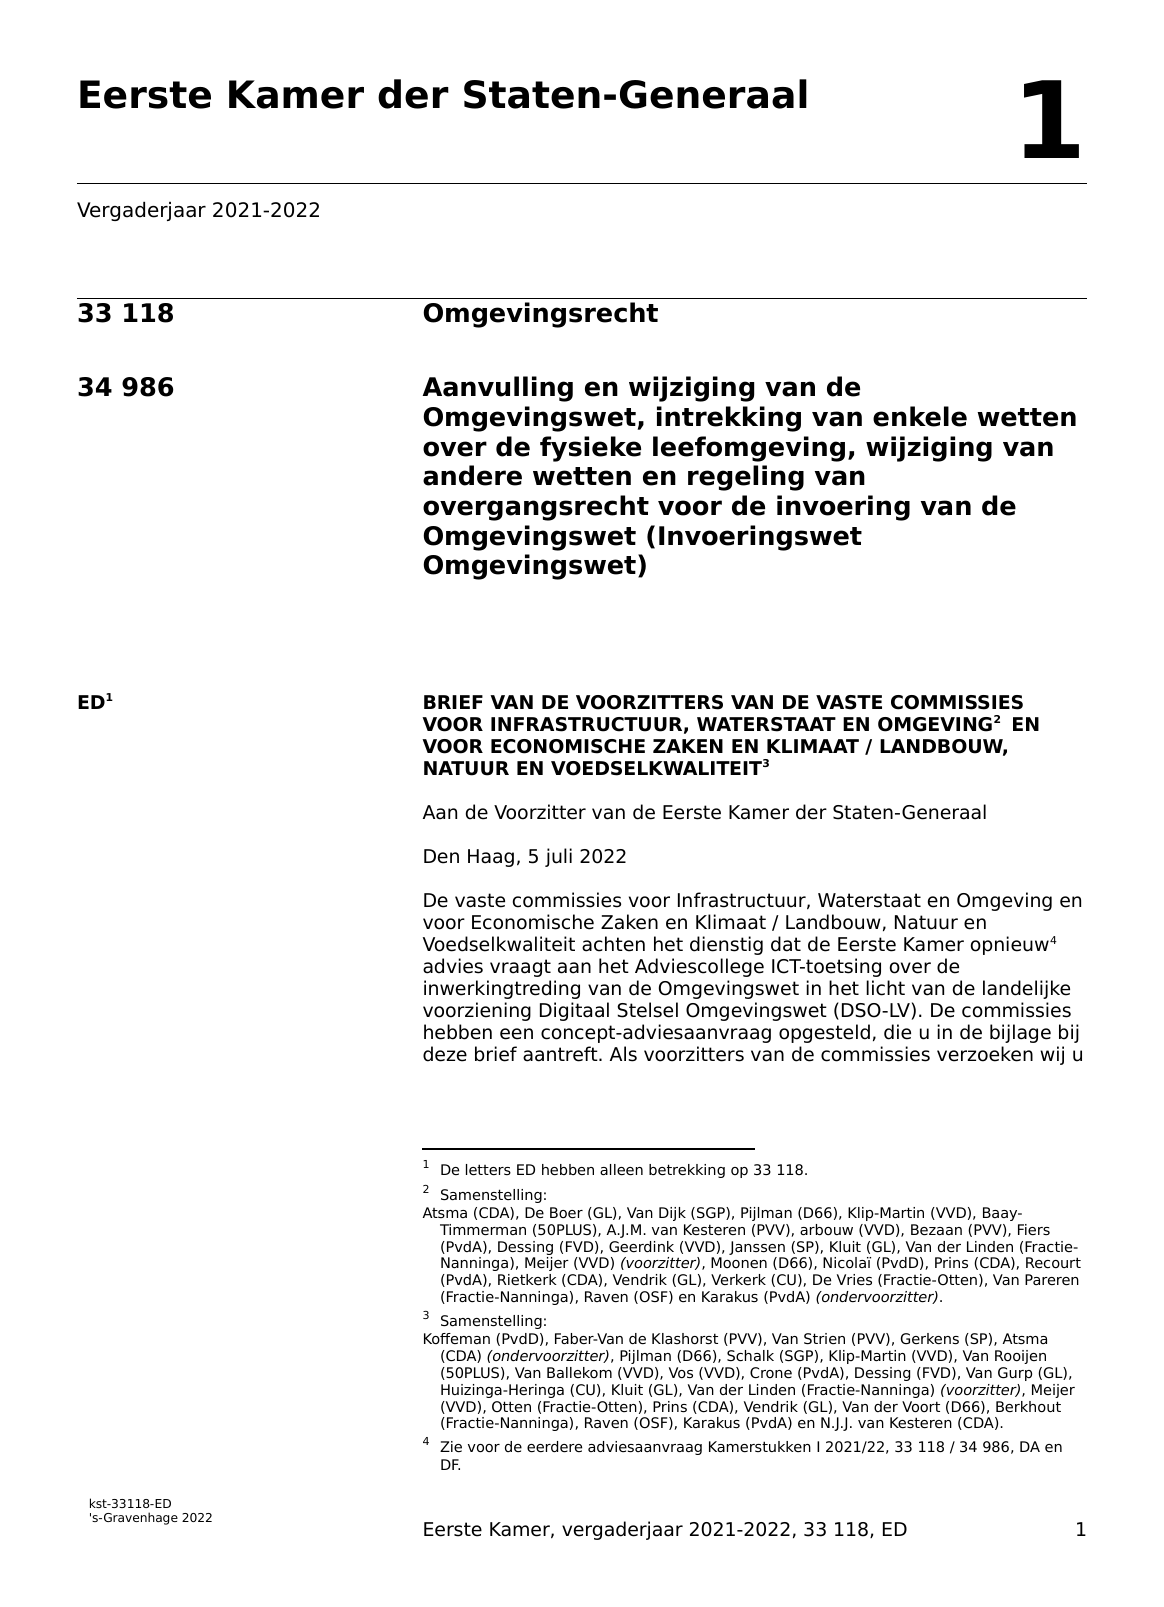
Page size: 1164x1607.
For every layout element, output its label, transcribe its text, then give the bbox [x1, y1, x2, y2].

subtitle ED BRIEF VAN DE VOORZITTERS VAN DE VASTE COMMISSIES VOOR INFRASTRUCTUUR, WATERSTAAT EN OMGEVING EN VOOR ECONOMISCHE ZAKEN EN KLIMAAT / LANDBOUW, NATUUR EN VOEDSELKWALITEIT [77, 692, 1087, 780]
text De letters ED hebben alleen betrekking op 33 118. [422, 1158, 1087, 1180]
subtitle 33 118 Omgevingsrecht [77, 299, 1087, 329]
text Samenstelling: [422, 1183, 1087, 1205]
text Aan de Voorzitter van de Eerste Kamer der Staten-Generaal [422, 802, 1087, 824]
text kst-33118-ED [88, 1497, 323, 1511]
text Zie voor de eerdere adviesaanvraag Kamerstukken I 2021/22, 33 118 / 34 986, DA en DF. [422, 1435, 1087, 1474]
text 's-Gravenhage 2022 [88, 1511, 323, 1525]
text Samenstelling: [422, 1309, 1087, 1331]
table_cell Vergaderjaar 2021-2022 [77, 184, 1087, 298]
text Atsma (CDA), De Boer (GL), Van Dijk (SGP), Pijlman (D66), Klip-Martin (VVD), Baay-Timmerman (50PLUS), A.J.M. van Kesteren (PVV), arbouw (VVD), Bezaan (PVV), Fiers (PvdA), Dessing (FVD), Geerdink (VVD), Janssen (SP), Kluit (GL), Van der Linden (Fractie-Nanninga), Meijer (VVD) (voorzitter), Moonen (D66), Nicolaï (PvdD), Prins (CDA), Recourt (PvdA), Rietkerk (CDA), Vendrik (GL), Verkerk (CU), De Vries (Fractie-Otten), Van Pareren (Fractie-Nanninga), Raven (OSF) en Karakus (PvdA) (ondervoorzitter). [422, 1205, 1087, 1306]
text Den Haag, 5 juli 2022 [422, 846, 1087, 868]
text De vaste commissies voor Infrastructuur, Waterstaat en Omgeving en voor Economische Zaken en Klimaat / Landbouw, Natuur en Voedselkwaliteit achten het dienstig dat de Eerste Kamer opnieuw advies vraagt aan het Adviescollege ICT-toetsing over de inwerkingtreding van de Omgevingswet in het licht van de landelijke voorziening Digitaal Stelsel Omgevingswet (DSO-LV). De commissies hebben een concept-adviesaanvraag opgesteld, die u in de bijlage bij deze brief aantreft. Als voorzitters van de commissies verzoeken wij u [422, 890, 1087, 1066]
subtitle 34 986 Aanvulling en wijziging van de Omgevingswet, intrekking van enkele wetten over de fysieke leefomgeving, wijziging van andere wetten en regeling van overgangsrecht voor de invoering van de Omgevingswet (Invoeringswet Omgevingswet) [77, 373, 1087, 581]
table_header 1 [886, 59, 1087, 183]
text Koffeman (PvdD), Faber-Van de Klashorst (PVV), Van Strien (PVV), Gerkens (SP), Atsma (CDA) (ondervoorzitter), Pijlman (D66), Schalk (SGP), Klip-Martin (VVD), Van Rooijen (50PLUS), Van Ballekom (VVD), Vos (VVD), Crone (PvdA), Dessing (FVD), Van Gurp (GL), Huizinga-Heringa (CU), Kluit (GL), Van der Linden (Fractie-Nanninga) (voorzitter), Meijer (VVD), Otten (Fractie-Otten), Prins (CDA), Vendrik (GL), Van der Voort (D66), Berkhout (Fractie-Nanninga), Raven (OSF), Karakus (PvdA) en N.J.J. van Kesteren (CDA). [422, 1331, 1087, 1432]
table_header Eerste Kamer der Staten-Generaal [77, 59, 886, 183]
